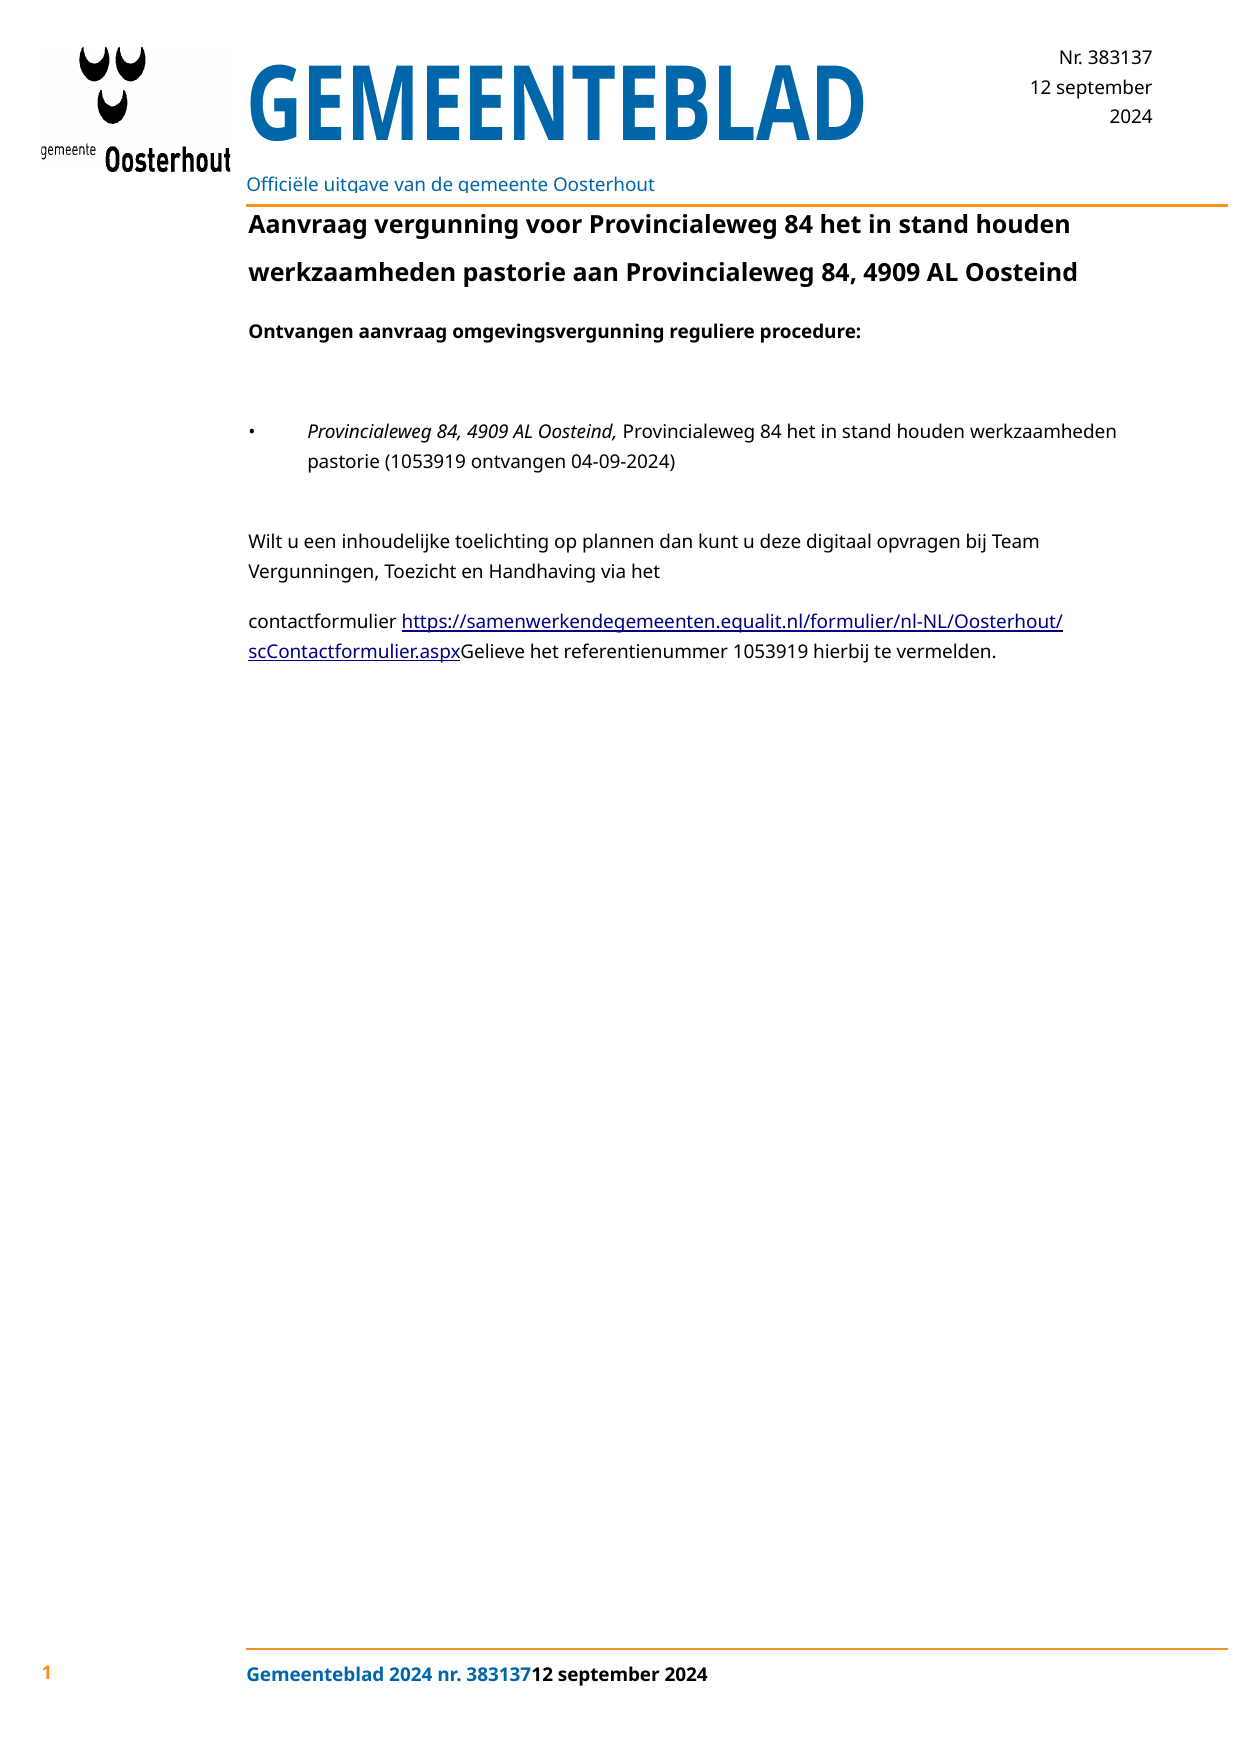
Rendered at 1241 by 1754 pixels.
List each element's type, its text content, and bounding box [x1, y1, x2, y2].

picture [41, 47, 231, 172]
text contactformulier https://samenwerkendegemeenten.equalit.nl/formulier/nl-NL/Oosterhout/scContactformulier.aspxGelieve het referentienummer 1053919 hierbij te vermelden. [248, 608, 1152, 664]
text Aanvraag vergunning voor Provincialeweg 84 het in stand houden werkzaamheden pastorie aan Provincialeweg 84, 4909 AL Oosteind [248, 207, 1152, 288]
list Provincialeweg 84, 4909 AL Oosteind, Provincialeweg 84 het in stand houden werkzaamheden pastorie (1053919 ontvangen 04-09-2024) [248, 419, 1152, 474]
text Ontvangen aanvraag omgevingsvergunning reguliere procedure: [248, 318, 1152, 344]
text Wilt u een inhoudelijke toelichting op plannen dan kunt u deze digitaal opvragen bij Team Vergunningen, Toezicht en Handhaving via het [248, 528, 1152, 584]
